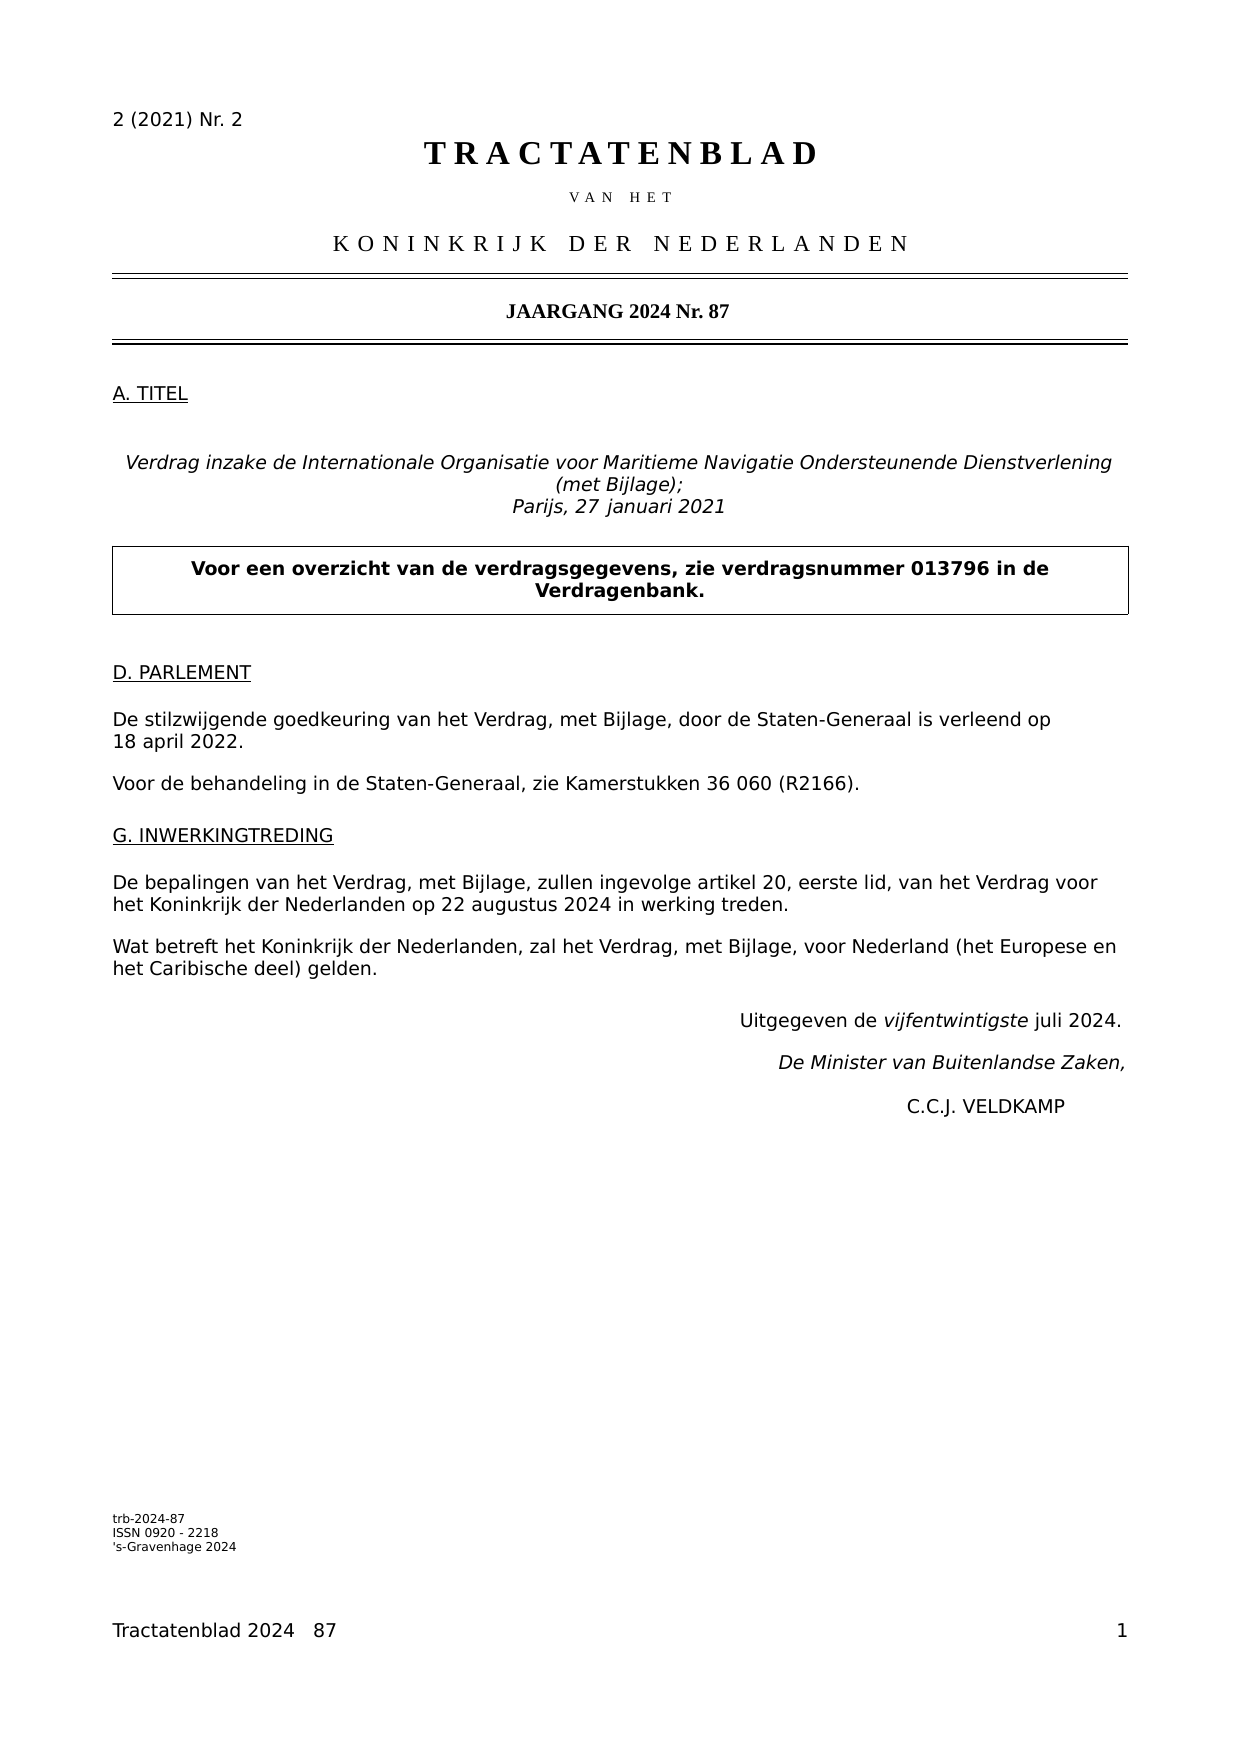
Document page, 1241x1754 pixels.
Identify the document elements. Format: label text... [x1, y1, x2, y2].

text Wat betreft het Koninkrijk der Nederlanden, zal het Verdrag, met Bijlage, voor Nederland (het Europese en het Caribische deel) gelden. [112, 936, 1128, 980]
text Verdrag inzake de Internationale Organisatie voor Maritieme Navigatie Ondersteunende Dienstverlening (met Bijlage); [112, 452, 1128, 496]
text Parijs, 27 januari 2021 [112, 496, 1128, 518]
text 2 (2021) Nr. 2 [112, 109, 1128, 131]
text trb-2024-87 [112, 1512, 346, 1526]
text ISSN 0920 - 2218 [112, 1526, 346, 1540]
text De Minister van Buitenlandse Zaken, C.C.J. VELDKAMP [112, 1052, 1128, 1118]
text 's-Gravenhage 2024 [112, 1540, 346, 1554]
text VAN HET [112, 189, 1128, 206]
text JAARGANG 2024 Nr. 87 [112, 299, 1128, 323]
text De stilzwijgende goedkeuring van het Verdrag, met Bijlage, door de Staten-Generaal is verleend op 18 april 2022. [112, 709, 1128, 753]
text Uitgegeven de vijfentwintigste juli 2024. [112, 1010, 1128, 1032]
text De bepalingen van het Verdrag, met Bijlage, zullen ingevolge artikel 20, eerste lid, van het Verdrag voor het Koninkrijk der Nederlanden op 22 augustus 2024 in werking treden. [112, 872, 1128, 916]
subtitle G. INWERKINGTREDING [112, 825, 1128, 847]
text TRACTATENBLAD [112, 133, 1128, 172]
subtitle D. PARLEMENT [112, 662, 1128, 684]
text KONINKRIJK DER NEDERLANDEN [112, 229, 1128, 256]
text Voor de behandeling in de Staten-Generaal, zie Kamerstukken 36 060 (R2166). [112, 773, 1128, 795]
subtitle A. TITEL [112, 383, 1128, 405]
